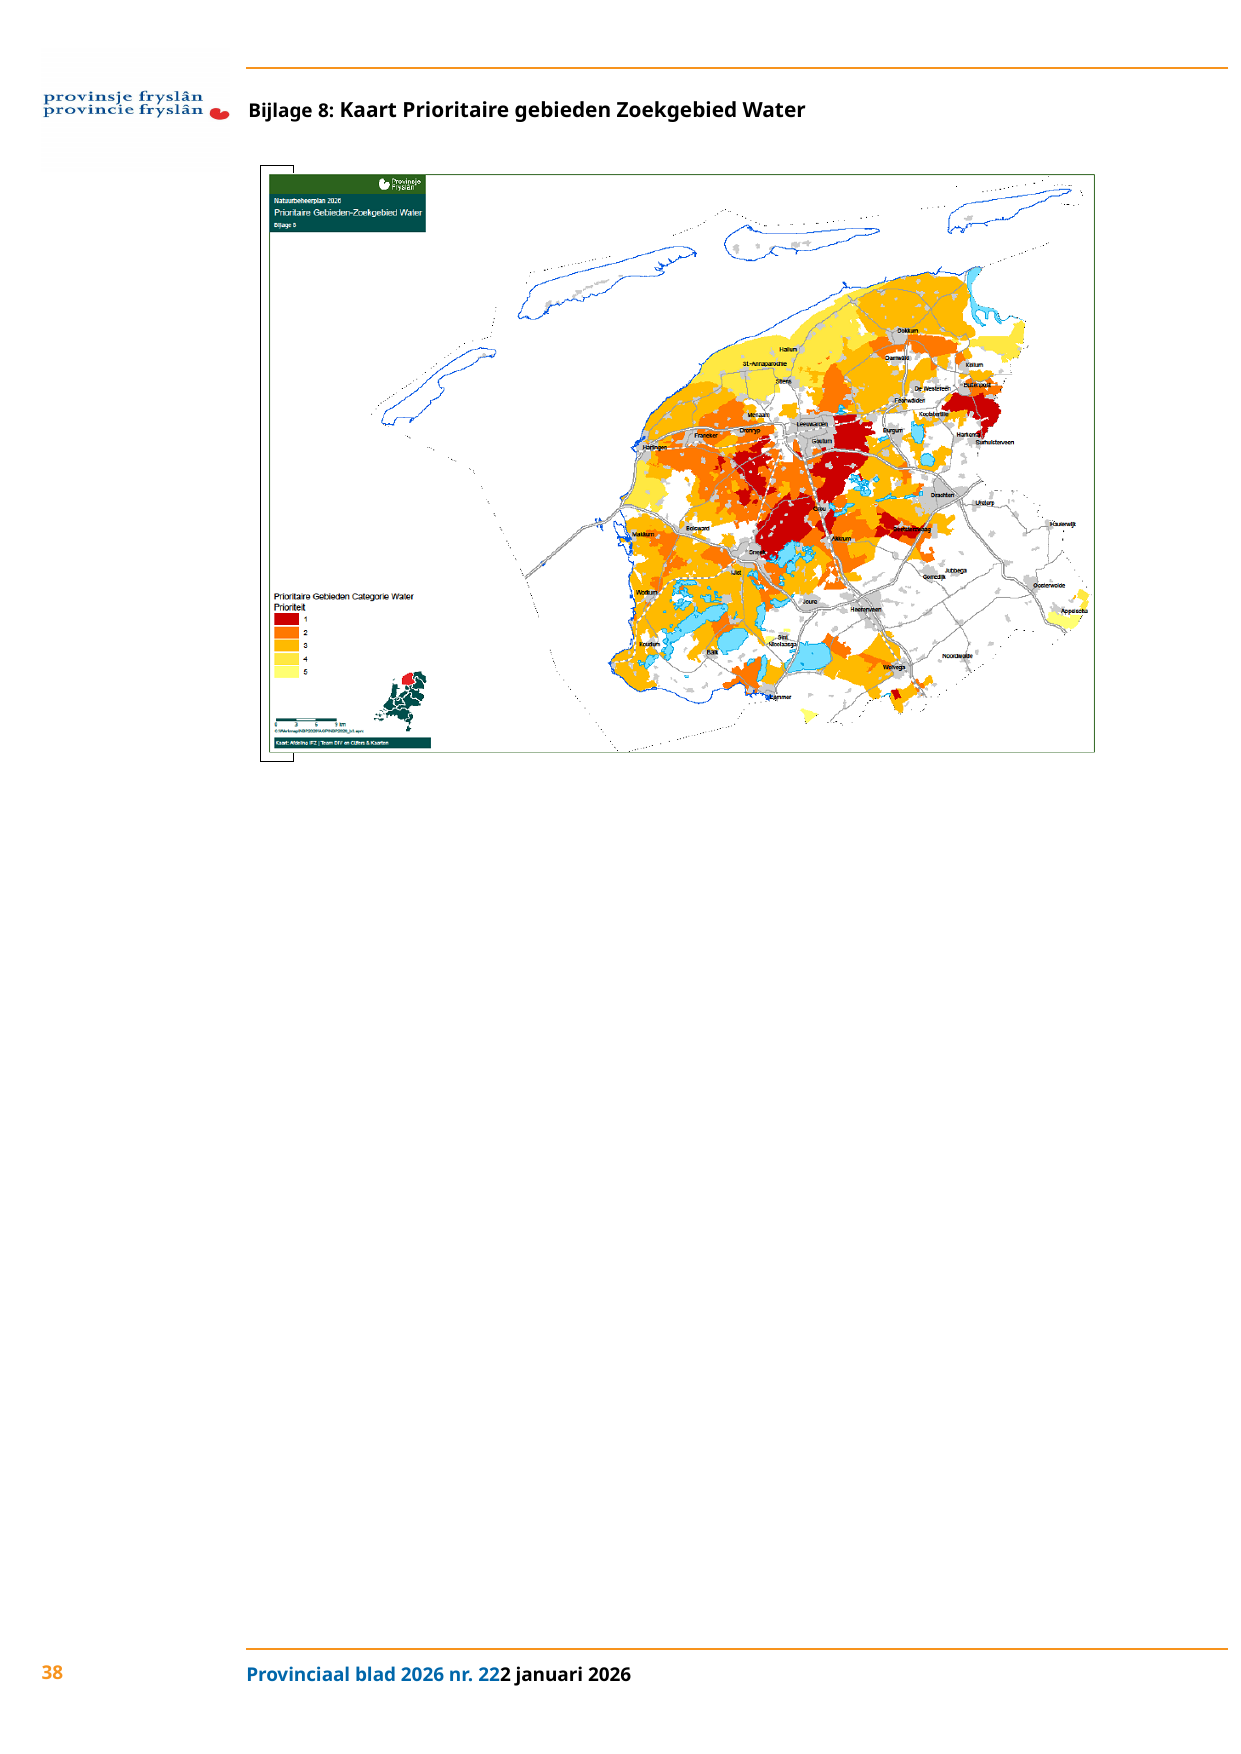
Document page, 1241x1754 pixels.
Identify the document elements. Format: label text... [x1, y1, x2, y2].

picture [268, 173, 1096, 753]
picture [41, 47, 231, 172]
text Bijlage 8: Kaart Prioritaire gebieden Zoekgebied Water [248, 95, 1152, 123]
